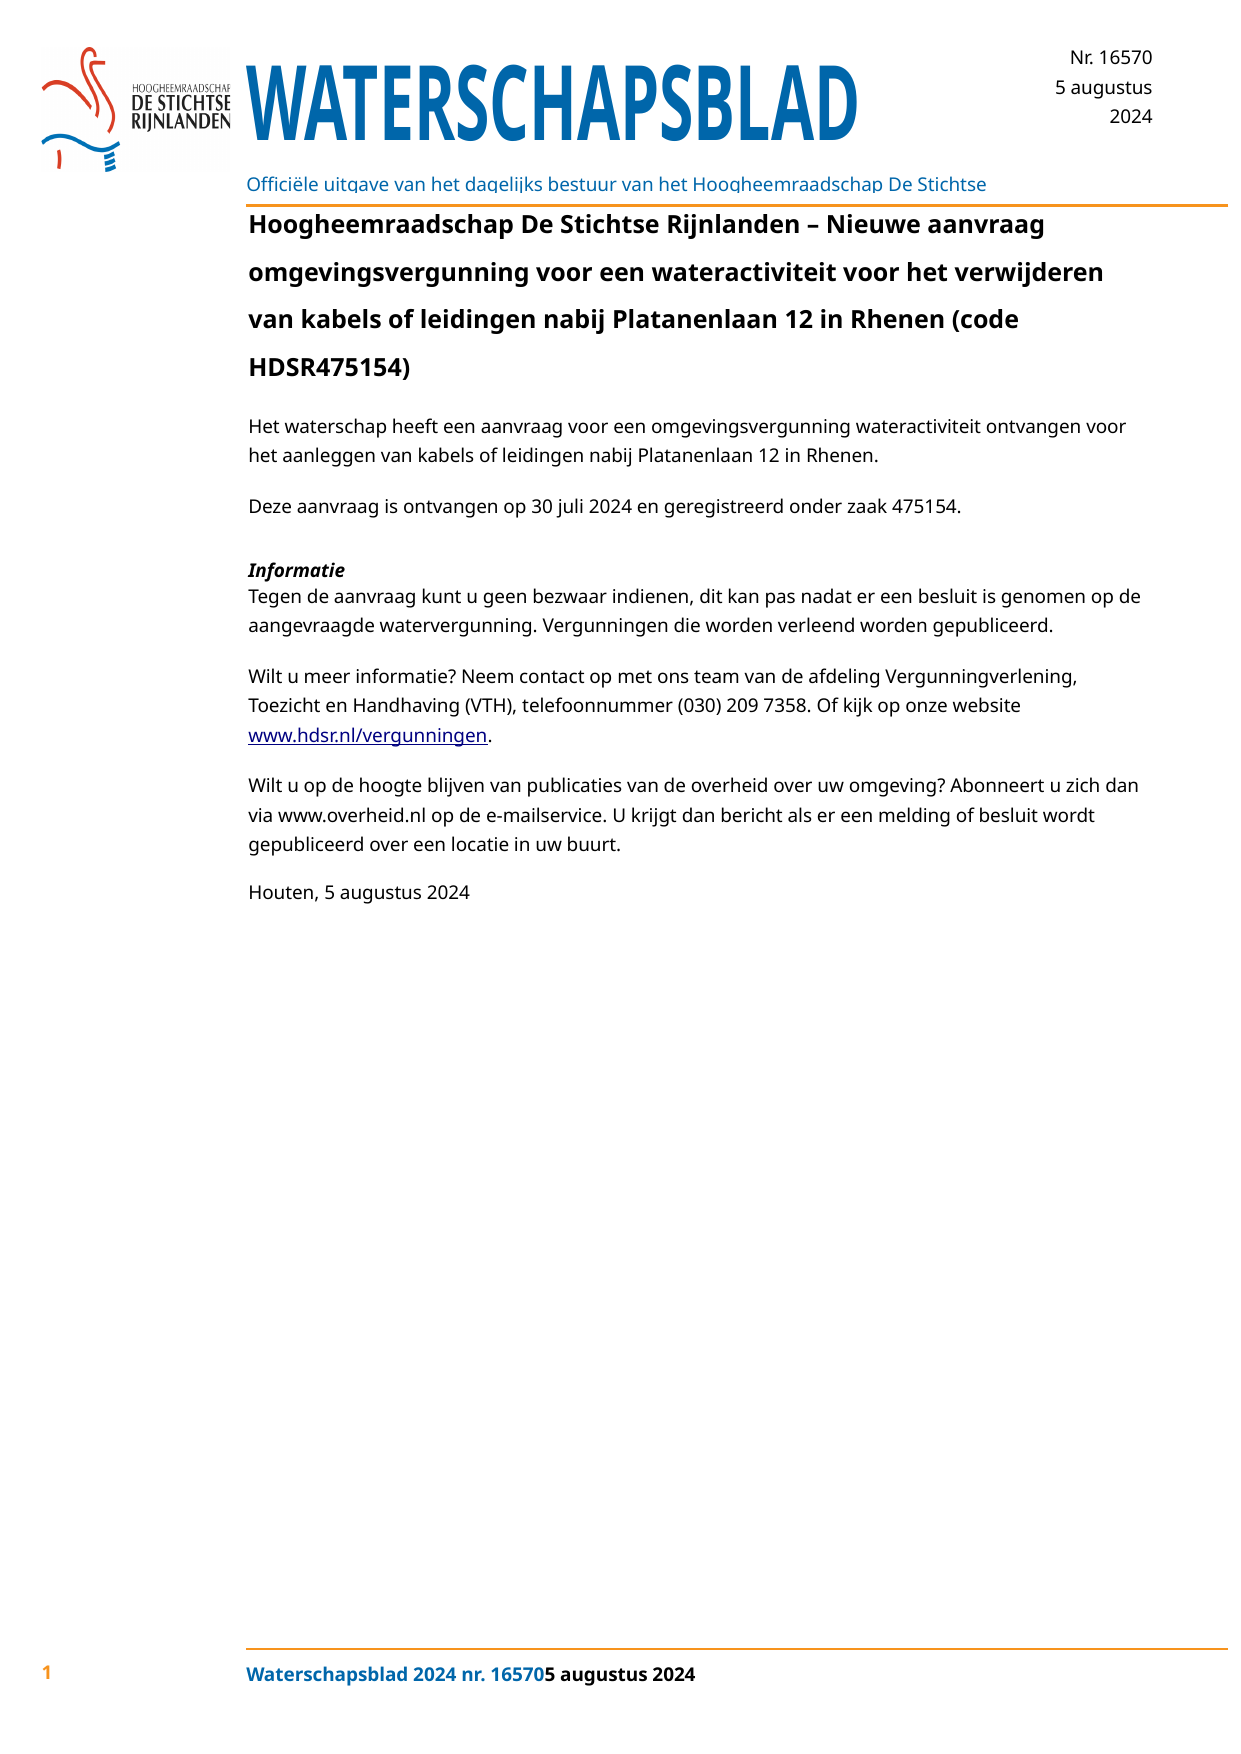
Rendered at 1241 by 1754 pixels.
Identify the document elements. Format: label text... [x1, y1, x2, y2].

text Wilt u op de hoogte blijven van publicaties van de overheid over uw omgeving? Abonneert u zich dan via www.overheid.nl op de e-mailservice. U krijgt dan bericht als er een melding of besluit wordt gepubliceerd over een locatie in uw buurt. [248, 772, 1152, 857]
text Deze aanvraag is ontvangen op 30 juli 2024 en geregistreerd onder zaak 475154. [248, 493, 1152, 519]
text Tegen de aanvraag kunt u geen bezwaar indienen, dit kan pas nadat er een besluit is genomen op de aangevraagde watervergunning. Vergunningen die worden verleend worden gepubliceerd. [248, 583, 1152, 638]
text Hoogheemraadschap De Stichtse Rijnlanden – Nieuwe aanvraag omgevingsvergunning voor een wateractiviteit voor het verwijderen van kabels of leidingen nabij Platanenlaan 12 in Rhenen (code HDSR475154) [248, 207, 1152, 384]
text Houten, 5 augustus 2024 [248, 879, 1152, 905]
text Het waterschap heeft een aanvraag voor een omgevingsvergunning wateractiviteit ontvangen voor het aanleggen van kabels of leidingen nabij Platanenlaan 12 in Rhenen. [248, 413, 1152, 468]
text Wilt u meer informatie? Neem contact op met ons team van de afdeling Vergunningverlening, Toezicht en Handhaving (VTH), telefoonnummer (030) 209 7358. Of kijk op onze website www.hdsr.nl/vergunningen. [248, 663, 1152, 748]
picture [41, 47, 231, 172]
text Informatie [248, 557, 1152, 583]
